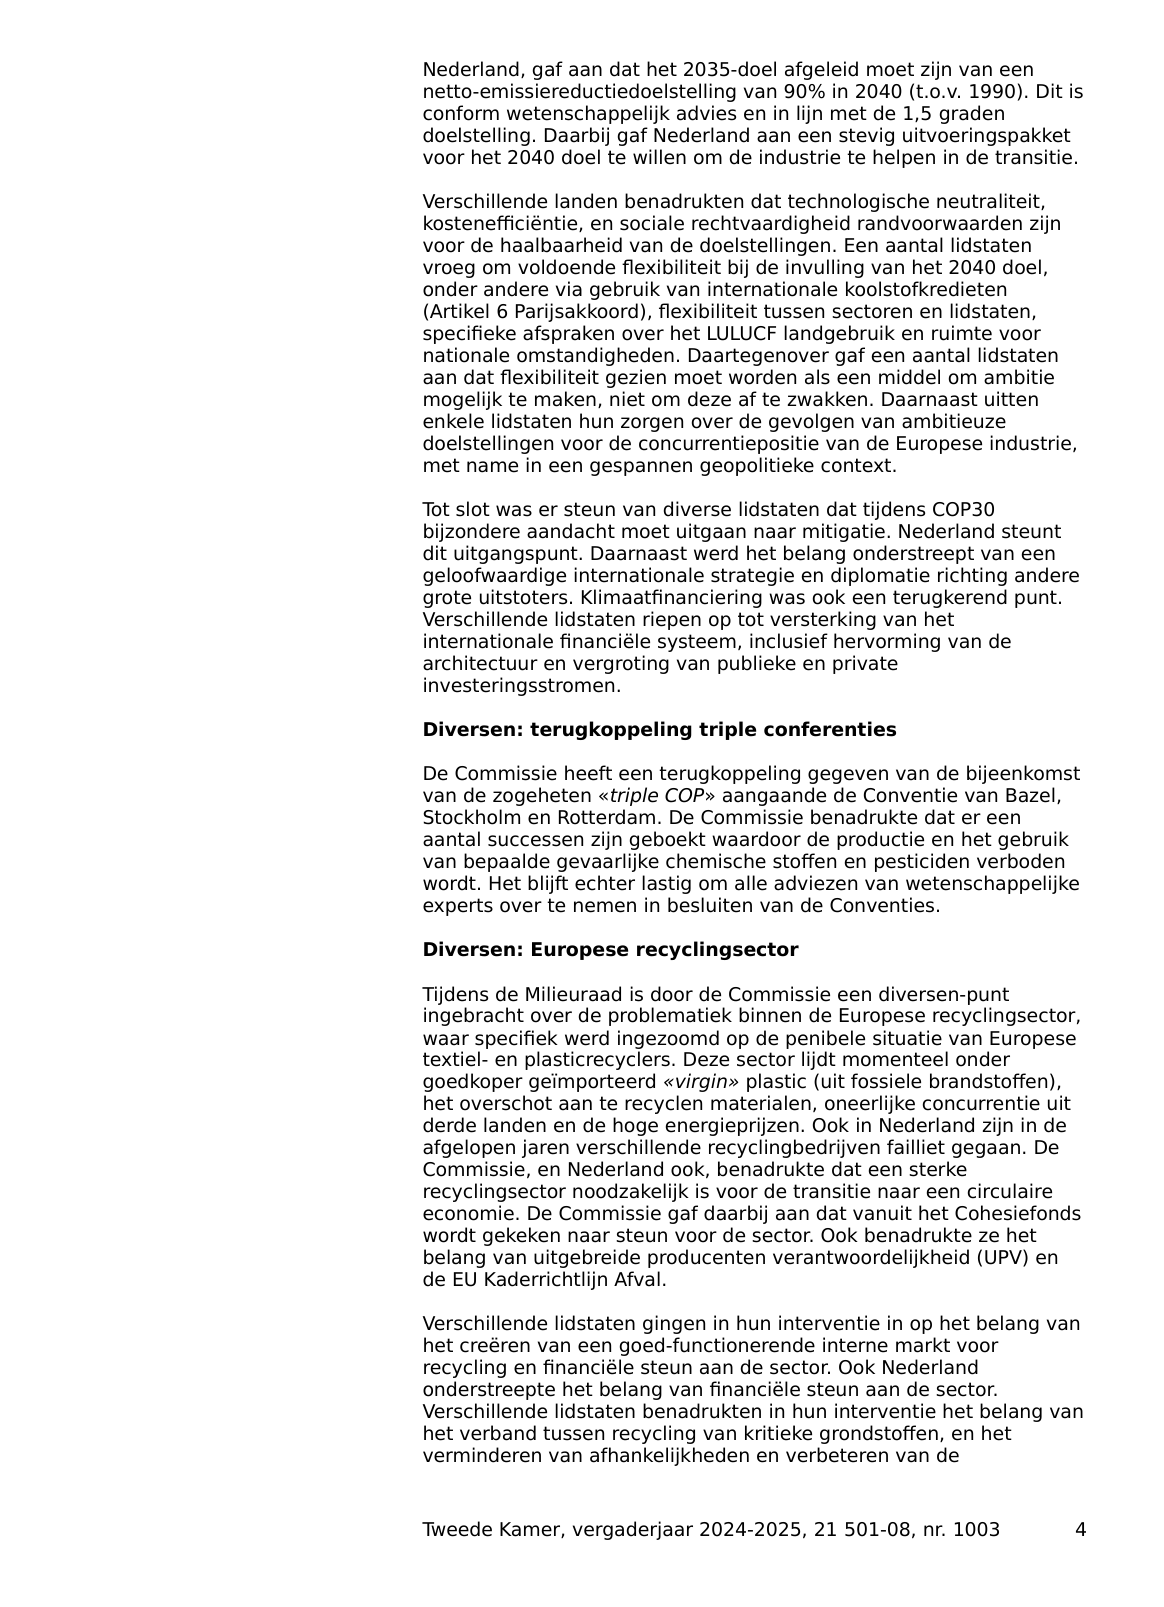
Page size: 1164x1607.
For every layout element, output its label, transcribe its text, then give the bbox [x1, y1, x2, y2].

text Tijdens de Milieuraad is door de Commissie een diversen-punt ingebracht over de problematiek binnen de Europese recyclingsector, waar specifiek werd ingezoomd op de penibele situatie van Europese textiel- en plasticrecyclers. Deze sector lijdt momenteel onder goedkoper geïmporteerd «virgin» plastic (uit fossiele brandstoffen), het overschot aan te recyclen materialen, oneerlijke concurrentie uit derde landen en de hoge energieprijzen. Ook in Nederland zijn in de afgelopen jaren verschillende recyclingbedrijven failliet gegaan. De Commissie, en Nederland ook, benadrukte dat een sterke recyclingsector noodzakelijk is voor de transitie naar een circulaire economie. De Commissie gaf daarbij aan dat vanuit het Cohesiefonds wordt gekeken naar steun voor de sector. Ook benadrukte ze het belang van uitgebreide producenten verantwoordelijkheid (UPV) en de EU Kaderrichtlijn Afval. [422, 983, 1087, 1291]
subtitle Diversen: terugkoppeling triple conferenties [422, 719, 1087, 741]
text Verschillende landen benadrukten dat technologische neutraliteit, kostenefficiëntie, en sociale rechtvaardigheid randvoorwaarden zijn voor de haalbaarheid van de doelstellingen. Een aantal lidstaten vroeg om voldoende flexibiliteit bij de invulling van het 2040 doel, onder andere via gebruik van internationale koolstofkredieten (Artikel 6 Parijsakkoord), flexibiliteit tussen sectoren en lidstaten, specifieke afspraken over het LULUCF landgebruik en ruimte voor nationale omstandigheden. Daartegenover gaf een aantal lidstaten aan dat flexibiliteit gezien moet worden als een middel om ambitie mogelijk te maken, niet om deze af te zwakken. Daarnaast uitten enkele lidstaten hun zorgen over de gevolgen van ambitieuze doelstellingen voor de concurrentiepositie van de Europese industrie, met name in een gespannen geopolitieke context. [422, 191, 1087, 477]
text Tot slot was er steun van diverse lidstaten dat tijdens COP30 bijzondere aandacht moet uitgaan naar mitigatie. Nederland steunt dit uitgangspunt. Daarnaast werd het belang onderstreept van een geloofwaardige internationale strategie en diplomatie richting andere grote uitstoters. Klimaatfinanciering was ook een terugkerend punt. Verschillende lidstaten riepen op tot versterking van het internationale financiële systeem, inclusief hervorming van de architectuur en vergroting van publieke en private investeringsstromen. [422, 499, 1087, 697]
text De Commissie heeft een terugkoppeling gegeven van de bijeenkomst van de zogeheten «triple COP» aangaande de Conventie van Bazel, Stockholm en Rotterdam. De Commissie benadrukte dat er een aantal successen zijn geboekt waardoor de productie en het gebruik van bepaalde gevaarlijke chemische stoffen en pesticiden verboden wordt. Het blijft echter lastig om alle adviezen van wetenschappelijke experts over te nemen in besluiten van de Conventies. [422, 763, 1087, 917]
text Verschillende lidstaten gingen in hun interventie in op het belang van het creëren van een goed-functionerende interne markt voor recycling en financiële steun aan de sector. Ook Nederland onderstreepte het belang van financiële steun aan de sector. Verschillende lidstaten benadrukten in hun interventie het belang van het verband tussen recycling van kritieke grondstoffen, en het verminderen van afhankelijkheden en verbeteren van de [422, 1313, 1087, 1467]
text Nederland, gaf aan dat het 2035-doel afgeleid moet zijn van een netto-emissiereductiedoelstelling van 90% in 2040 (t.o.v. 1990). Dit is conform wetenschappelijk advies en in lijn met de 1,5 graden doelstelling. Daarbij gaf Nederland aan een stevig uitvoeringspakket voor het 2040 doel te willen om de industrie te helpen in de transitie. [422, 59, 1087, 169]
subtitle Diversen: Europese recyclingsector [422, 939, 1087, 961]
